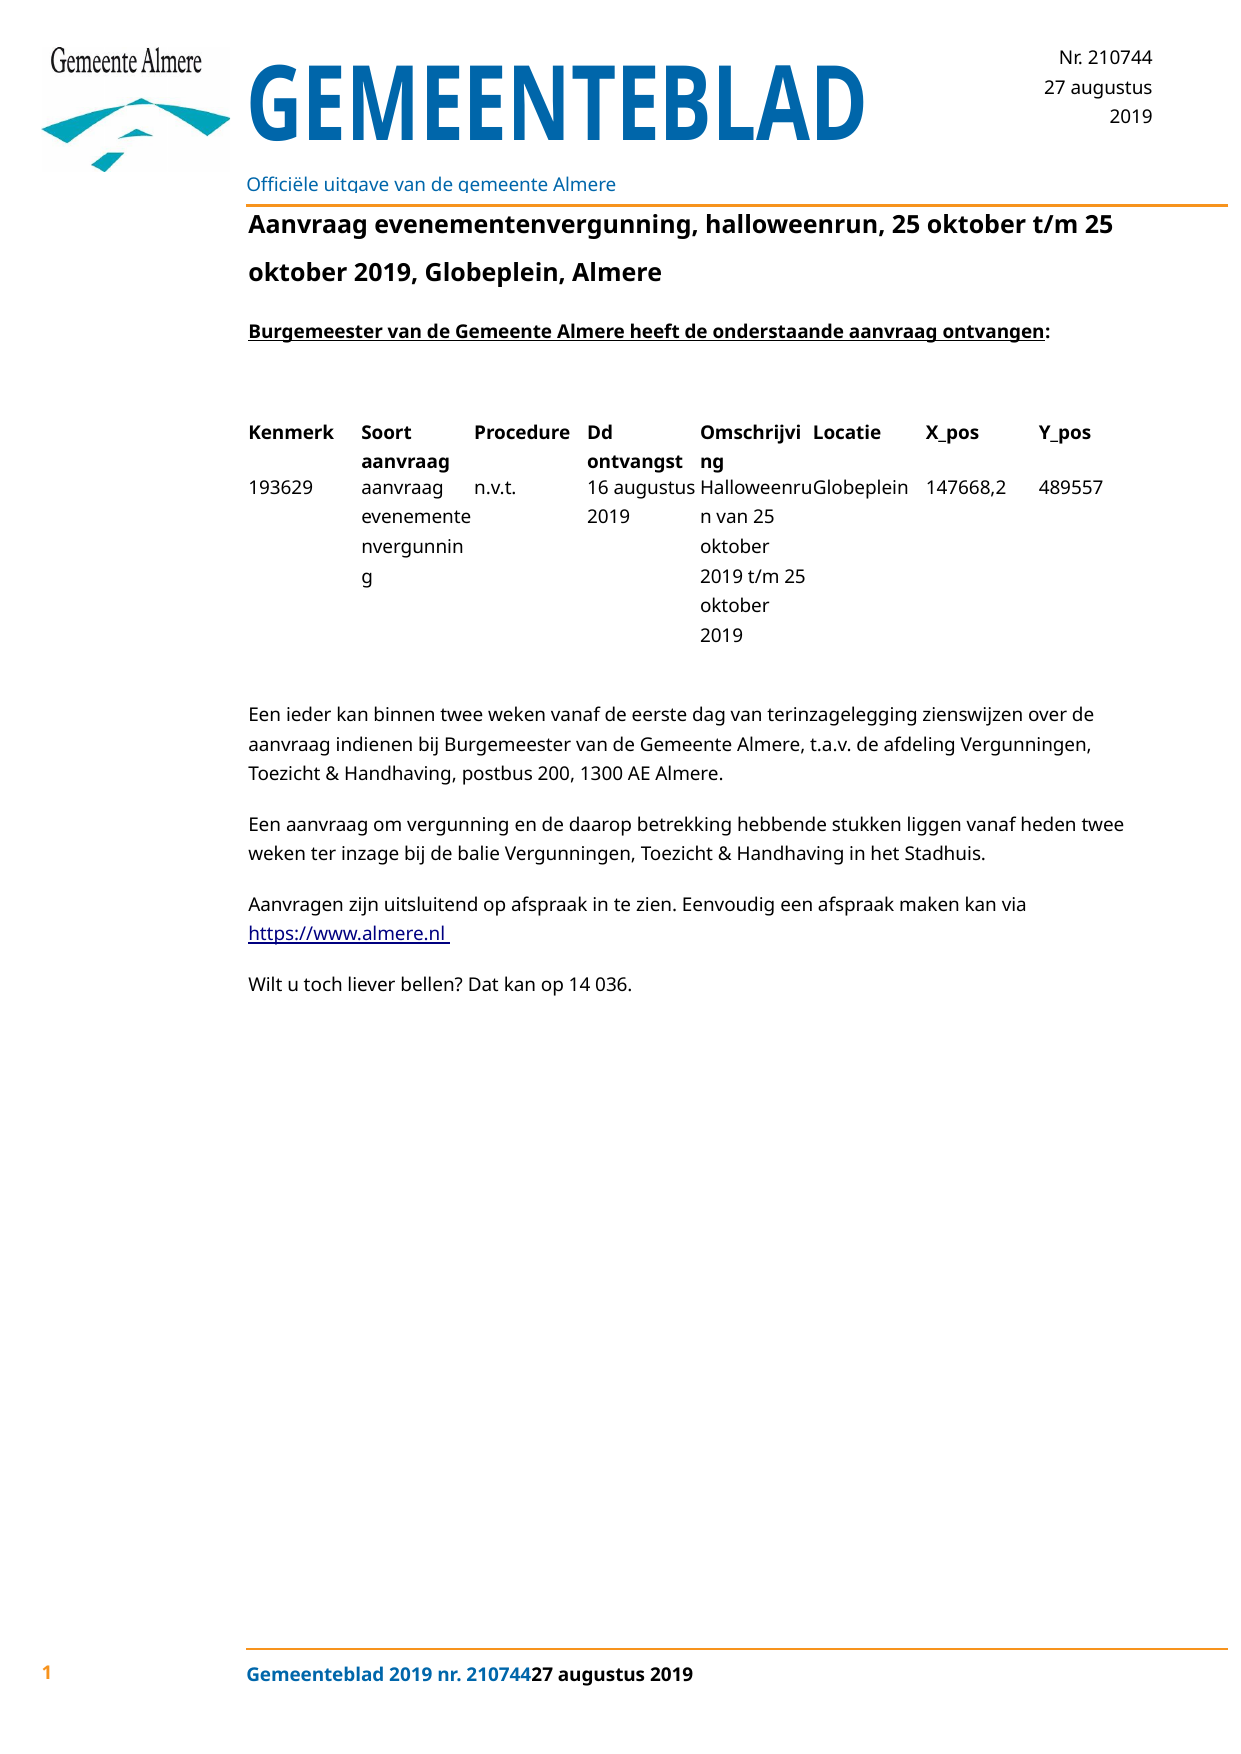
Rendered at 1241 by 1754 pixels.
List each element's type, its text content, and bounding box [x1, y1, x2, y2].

table_cell aanvraag evenementenvergunning [361, 474, 474, 648]
table_header X_pos [926, 419, 1038, 474]
table_header Omschrijving [700, 419, 813, 474]
text Wilt u toch liever bellen? Dat kan op 14 036. [248, 971, 1152, 997]
table_cell Halloweenrun van 25 oktober 2019 t/m 25 oktober 2019 [700, 474, 813, 648]
text Aanvraag evenementenvergunning, halloweenrun, 25 oktober t/m 25 oktober 2019, Globeplein, Almere [248, 207, 1152, 288]
table_cell 16 augustus 2019 [587, 474, 700, 648]
table_header Dd ontvangst [587, 419, 700, 474]
table_cell n.v.t. [474, 474, 587, 648]
table_cell 193629 [248, 474, 361, 648]
picture [41, 47, 231, 172]
text Burgemeester van de Gemeente Almere heeft de onderstaande aanvraag ontvangen: [248, 318, 1152, 344]
text Aanvragen zijn uitsluitend op afspraak in te zien. Eenvoudig een afspraak maken kan via https://www.almere.nl [248, 891, 1152, 946]
text Een ieder kan binnen twee weken vanaf de eerste dag van terinzagelegging zienswijzen over de aanvraag indienen bij Burgemeester van de Gemeente Almere, t.a.v. de afdeling Vergunningen, Toezicht & Handhaving, postbus 200, 1300 AE Almere. [248, 701, 1152, 786]
table_cell 147668,2 [926, 474, 1038, 648]
table_cell Globeplein [813, 474, 926, 648]
table_cell 489557 [1039, 474, 1152, 648]
text Een aanvraag om vergunning en de daarop betrekking hebbende stukken liggen vanaf heden twee weken ter inzage bij de balie Vergunningen, Toezicht & Handhaving in het Stadhuis. [248, 811, 1152, 866]
table_header Y_pos [1039, 419, 1152, 474]
table_header Kenmerk [248, 419, 361, 474]
table_header Procedure [474, 419, 587, 474]
table_header Locatie [813, 419, 926, 474]
table_header Soort aanvraag [361, 419, 474, 474]
